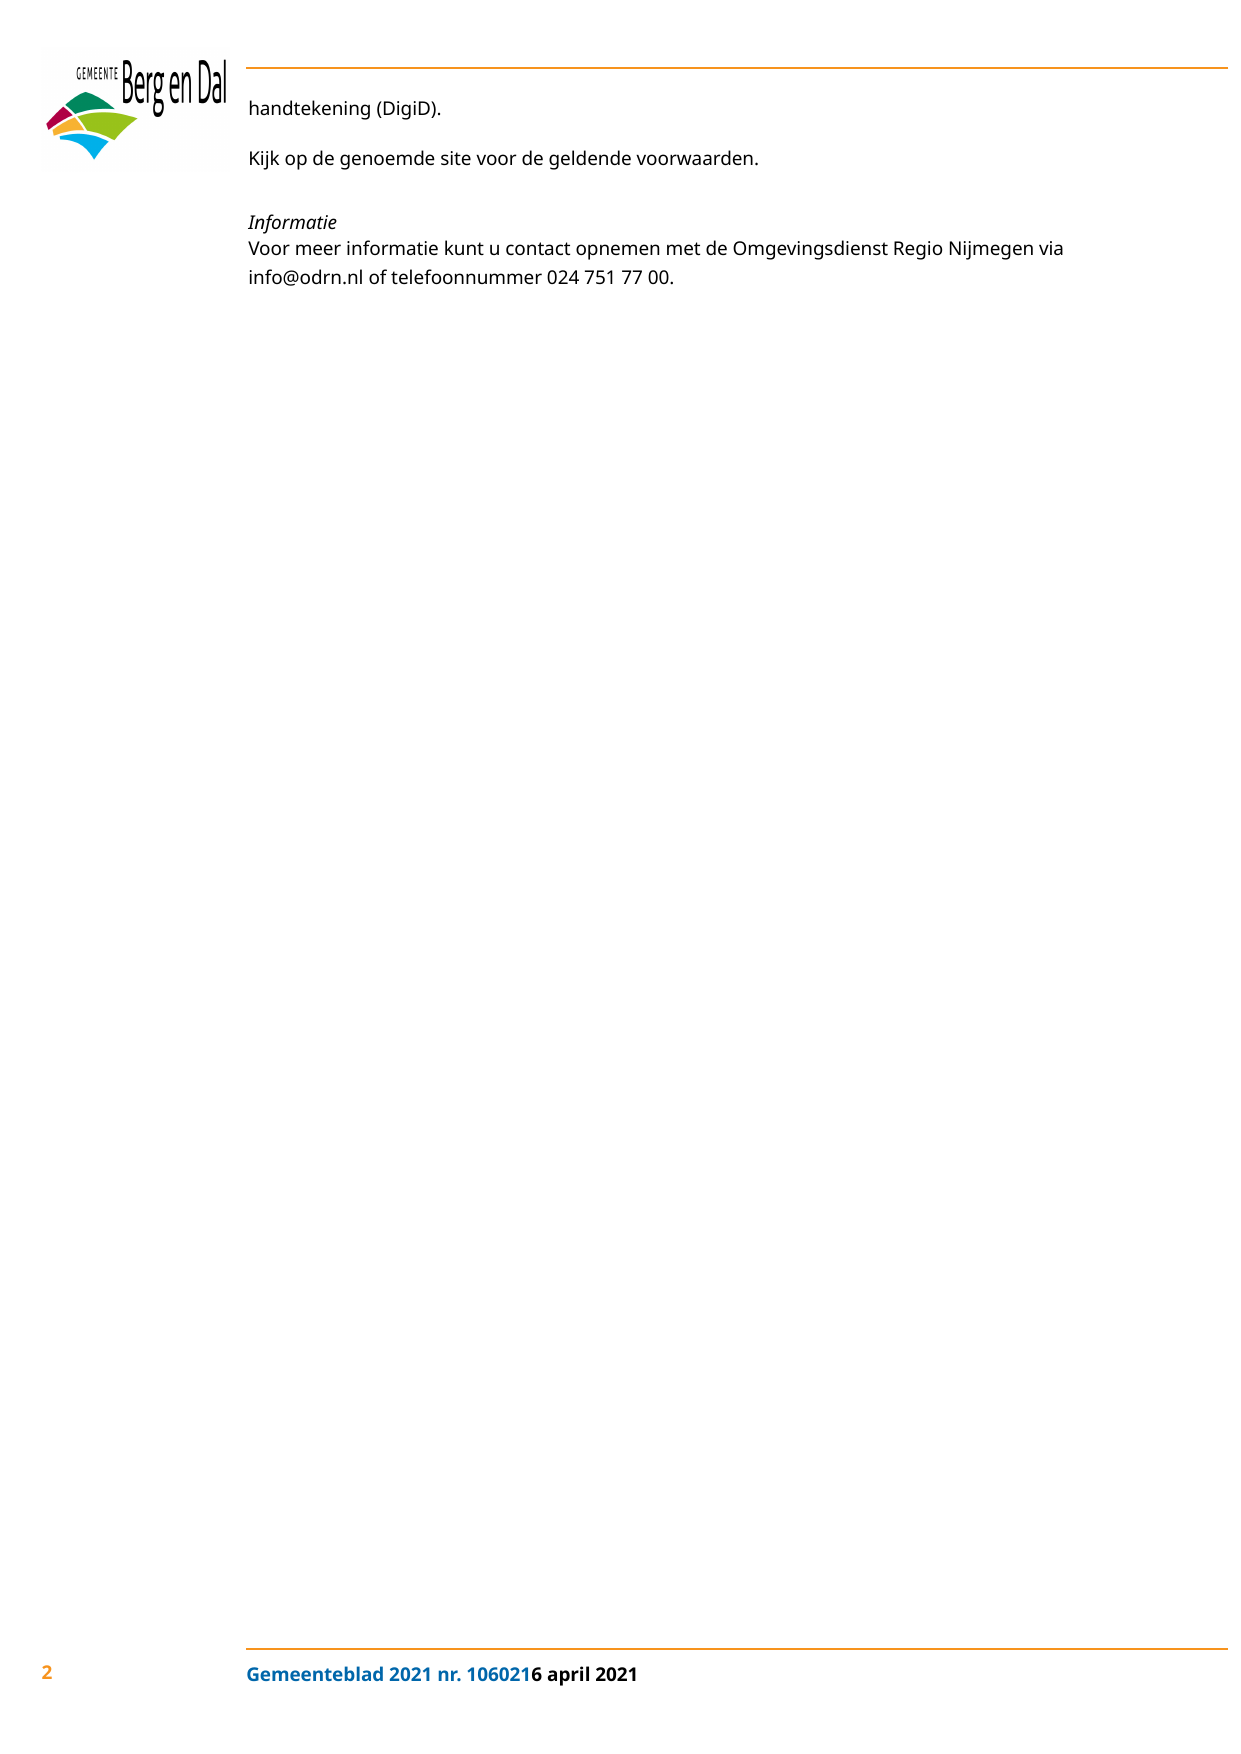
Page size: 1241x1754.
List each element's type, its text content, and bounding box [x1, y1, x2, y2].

text handtekening (DigiD). [248, 95, 1152, 121]
text Kijk op de genoemde site voor de geldende voorwaarden. [248, 145, 1152, 171]
picture [41, 47, 231, 172]
text Informatie [248, 209, 1152, 235]
text Voor meer informatie kunt u contact opnemen met de Omgevingsdienst Regio Nijmegen via info@odrn.nl of telefoonnummer 024 751 77 00. [248, 235, 1152, 290]
